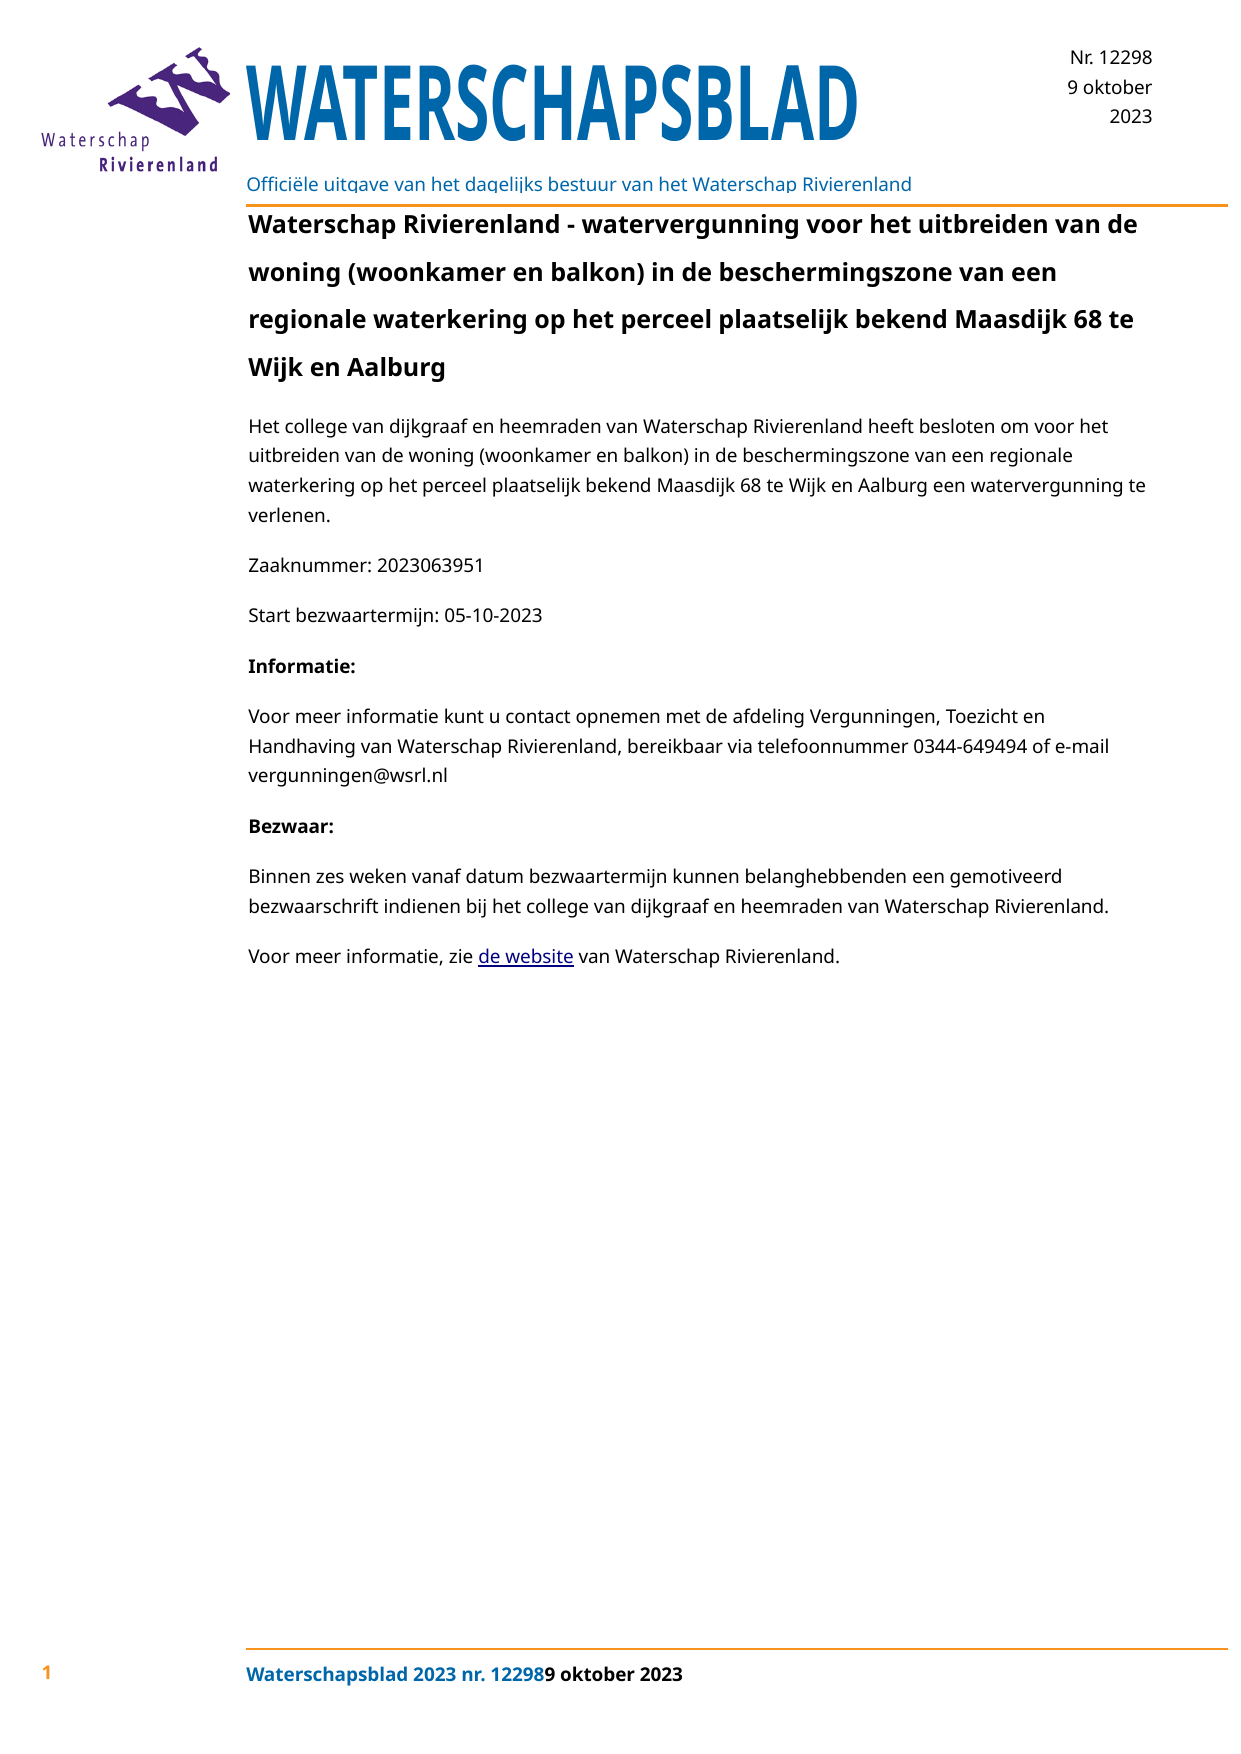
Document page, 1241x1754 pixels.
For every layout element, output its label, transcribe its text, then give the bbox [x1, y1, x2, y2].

text Zaaknummer: 2023063951 [248, 552, 1152, 578]
picture [41, 47, 231, 172]
text Binnen zes weken vanaf datum bezwaartermijn kunnen belanghebbenden een gemotiveerd bezwaarschrift indienen bij het college van dijkgraaf en heemraden van Waterschap Rivierenland. [248, 863, 1152, 919]
text Informatie: [248, 653, 1152, 679]
text Voor meer informatie, zie de website van Waterschap Rivierenland. [248, 943, 1152, 969]
text Voor meer informatie kunt u contact opnemen met de afdeling Vergunningen, Toezicht en Handhaving van Waterschap Rivierenland, bereikbaar via telefoonnummer 0344-649494 of e-mail vergunningen@wsrl.nl [248, 703, 1152, 788]
text Bezwaar: [248, 813, 1152, 839]
text Waterschap Rivierenland - watervergunning voor het uitbreiden van de woning (woonkamer en balkon) in de beschermingszone van een regionale waterkering op het perceel plaatselijk bekend Maasdijk 68 te Wijk en Aalburg [248, 207, 1152, 384]
text Het college van dijkgraaf en heemraden van Waterschap Rivierenland heeft besloten om voor het uitbreiden van de woning (woonkamer en balkon) in de beschermingszone van een regionale waterkering op het perceel plaatselijk bekend Maasdijk 68 te Wijk en Aalburg een watervergunning te verlenen. [248, 413, 1152, 528]
text Start bezwaartermijn: 05-10-2023 [248, 603, 1152, 628]
